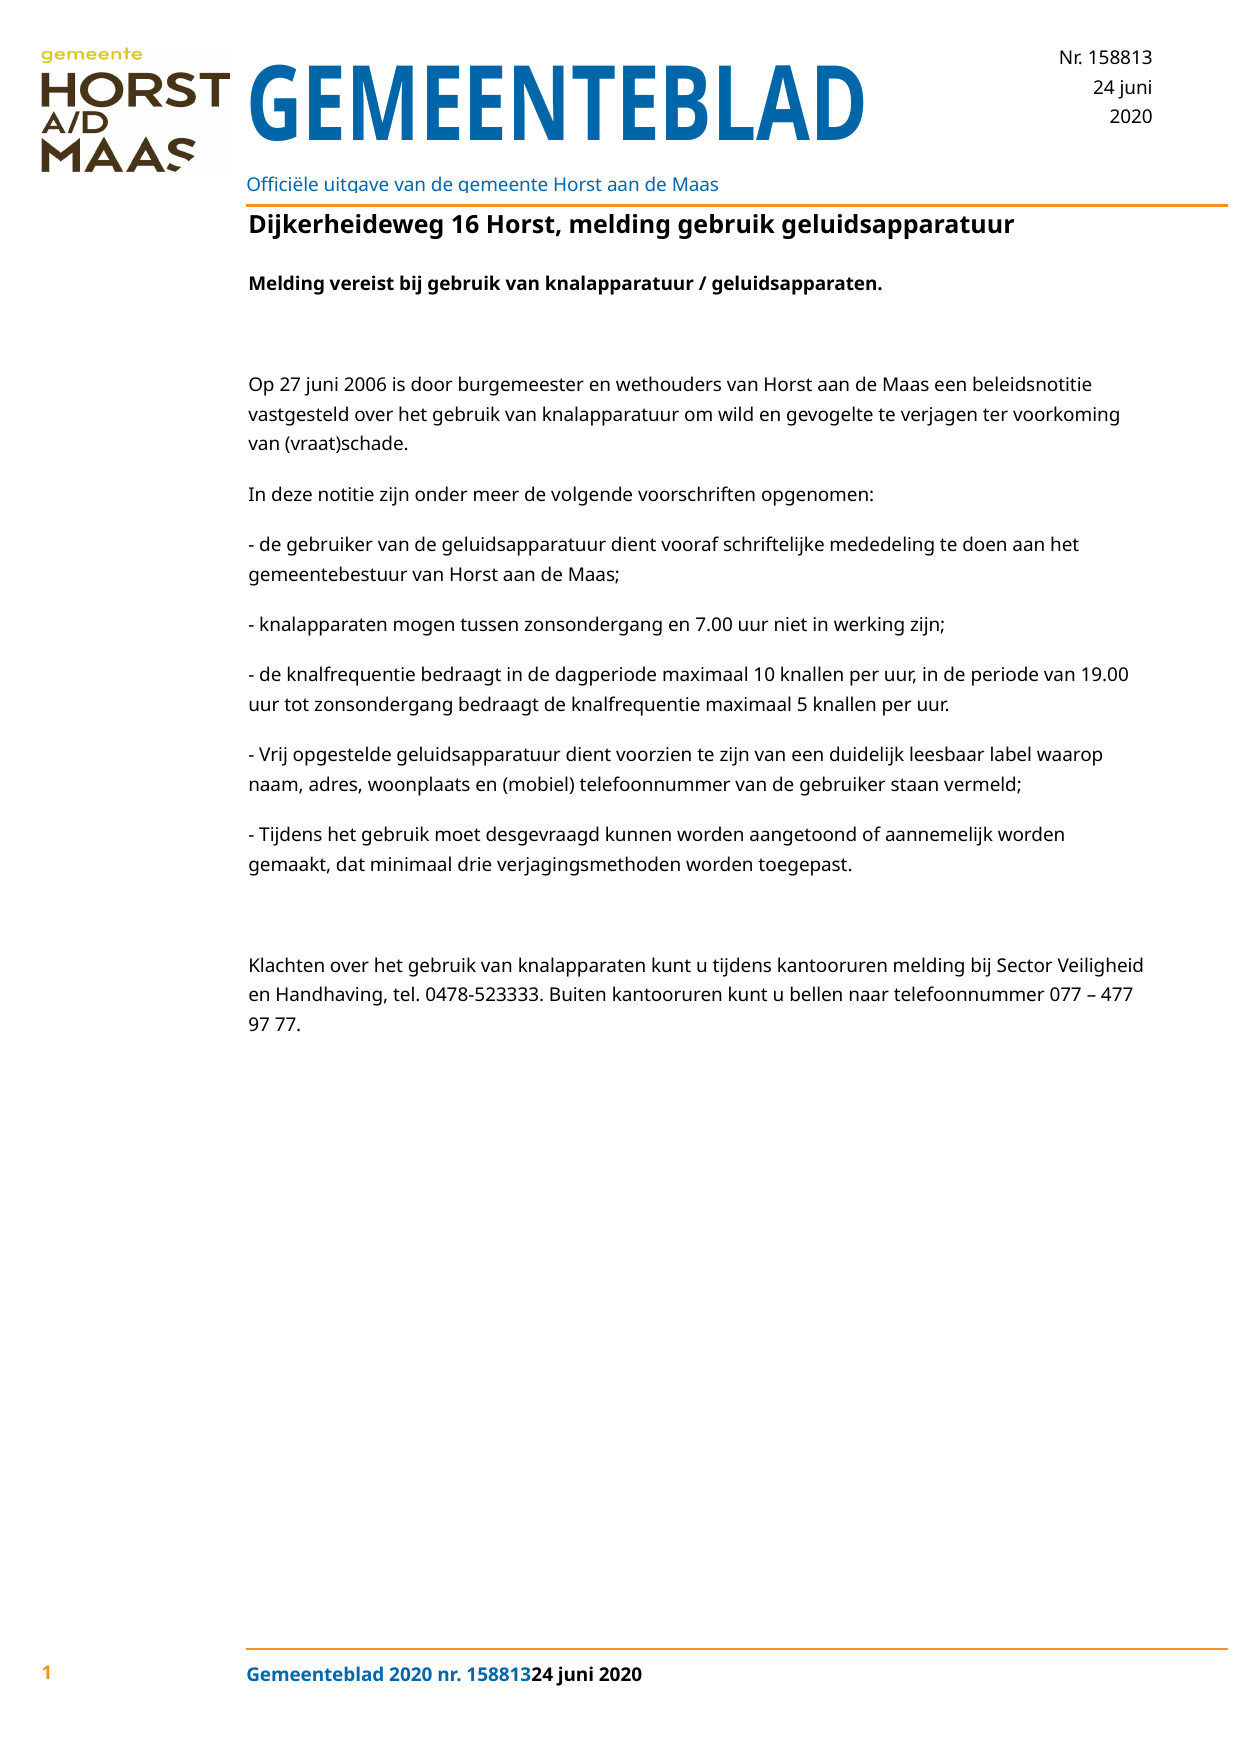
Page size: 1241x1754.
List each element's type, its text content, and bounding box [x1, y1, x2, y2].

text - de gebruiker van de geluidsapparatuur dient vooraf schriftelijke mededeling te doen aan het gemeentebestuur van Horst aan de Maas; [248, 531, 1152, 586]
text - knalapparaten mogen tussen zonsondergang en 7.00 uur niet in werking zijn; [248, 611, 1152, 637]
picture [41, 47, 231, 172]
text Klachten over het gebruik van knalapparaten kunt u tijdens kantooruren melding bij Sector Veiligheid en Handhaving, tel. 0478-523333. Buiten kantooruren kunt u bellen naar telefoonnummer 077 – 477 97 77. [248, 952, 1152, 1037]
text Dijkerheideweg 16 Horst, melding gebruik geluidsapparatuur [248, 207, 1152, 241]
text In deze notitie zijn onder meer de volgende voorschriften opgenomen: [248, 481, 1152, 506]
text Op 27 juni 2006 is door burgemeester en wethouders van Horst aan de Maas een beleidsnotitie vastgesteld over het gebruik van knalapparatuur om wild en gevogelte te verjagen ter voorkoming van (vraat)schade. [248, 371, 1152, 456]
text Melding vereist bij gebruik van knalapparatuur / geluidsapparaten. [248, 270, 1152, 296]
text - Vrij opgestelde geluidsapparatuur dient voorzien te zijn van een duidelijk leesbaar label waarop naam, adres, woonplaats en (mobiel) telefoonnummer van de gebruiker staan vermeld; [248, 742, 1152, 797]
text - de knalfrequentie bedraagt in de dagperiode maximaal 10 knallen per uur, in de periode van 19.00 uur tot zonsondergang bedraagt de knalfrequentie maximaal 5 knallen per uur. [248, 662, 1152, 717]
text - Tijdens het gebruik moet desgevraagd kunnen worden aangetoond of aannemelijk worden gemaakt, dat minimaal drie verjagingsmethoden worden toegepast. [248, 822, 1152, 877]
